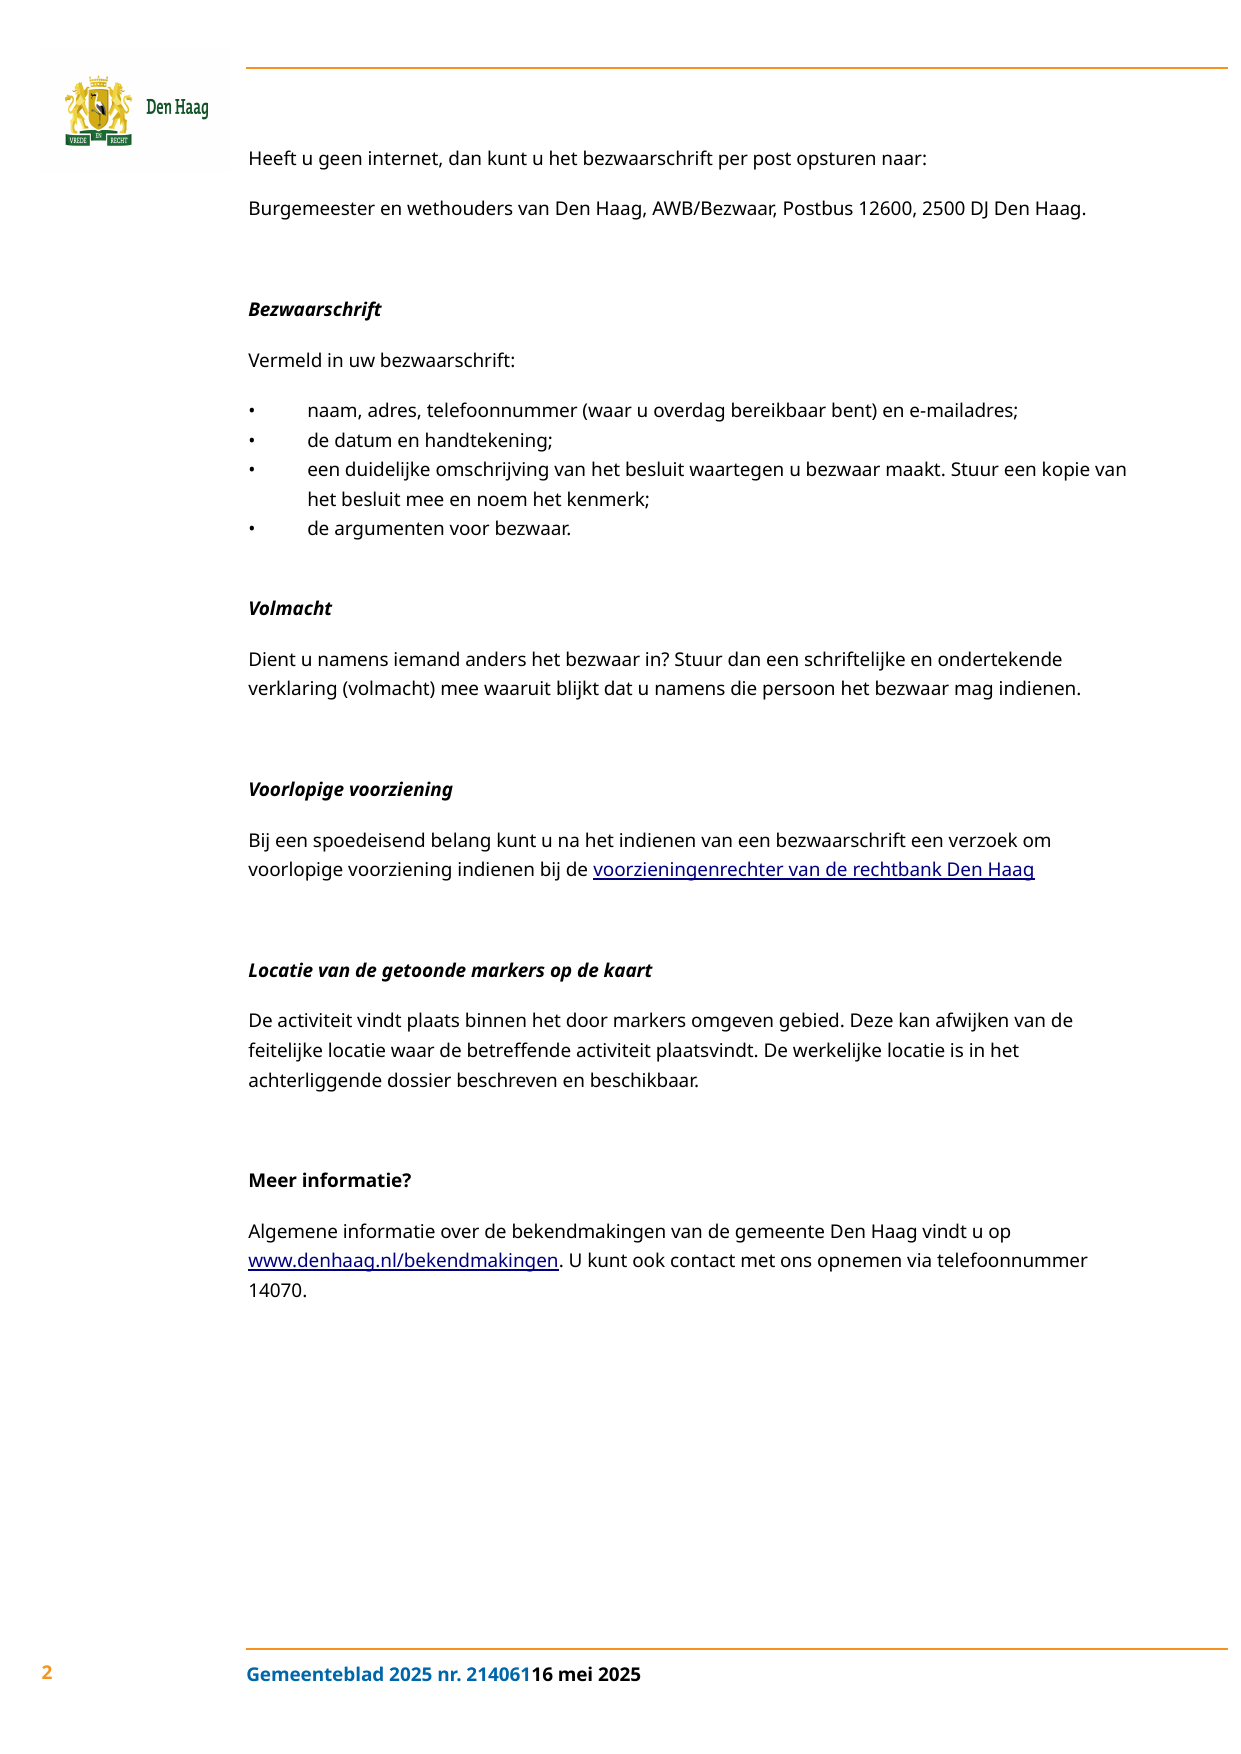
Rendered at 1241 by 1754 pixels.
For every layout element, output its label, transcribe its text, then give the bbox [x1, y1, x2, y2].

text Locatie van de getoonde markers op de kaart [248, 957, 1152, 983]
list de argumenten voor bezwaar. [248, 516, 1152, 541]
text Heeft u geen internet, dan kunt u het bezwaarschrift per post opsturen naar: [248, 145, 1152, 171]
text Burgemeester en wethouders van Den Haag, AWB/Bezwaar, Postbus 12600, 2500 DJ Den Haag. [248, 196, 1152, 221]
text Algemene informatie over de bekendmakingen van de gemeente Den Haag vindt u op www.denhaag.nl/bekendmakingen. U kunt ook contact met ons opnemen via telefoonnummer 14070. [248, 1218, 1152, 1303]
text Vermeld in uw bezwaarschrift: [248, 347, 1152, 373]
picture [41, 47, 231, 172]
list een duidelijke omschrijving van het besluit waartegen u bezwaar maakt. Stuur een kopie van het besluit mee en noem het kenmerk; [248, 456, 1152, 512]
text Volmacht [248, 596, 1152, 621]
text Meer informatie? [248, 1168, 1152, 1193]
text Voorlopige voorziening [248, 776, 1152, 802]
text De activiteit vindt plaats binnen het door markers omgeven gebied. Deze kan afwijken van de feitelijke locatie waar de betreffende activiteit plaatsvindt. De werkelijke locatie is in het achterliggende dossier beschreven en beschikbaar. [248, 1008, 1152, 1093]
text Dient u namens iemand anders het bezwaar in? Stuur dan een schriftelijke en ondertekende verklaring (volmacht) mee waaruit blijkt dat u namens die persoon het bezwaar mag indienen. [248, 646, 1152, 701]
text Bezwaarschrift [248, 296, 1152, 322]
text Bij een spoedeisend belang kunt u na het indienen van een bezwaarschrift een verzoek om voorlopige voorziening indienen bij de voorzieningenrechter van de rechtbank Den Haag [248, 827, 1152, 882]
list naam, adres, telefoonnummer (waar u overdag bereikbaar bent) en e-mailadres; [248, 397, 1152, 423]
list de datum en handtekening; [248, 427, 1152, 453]
